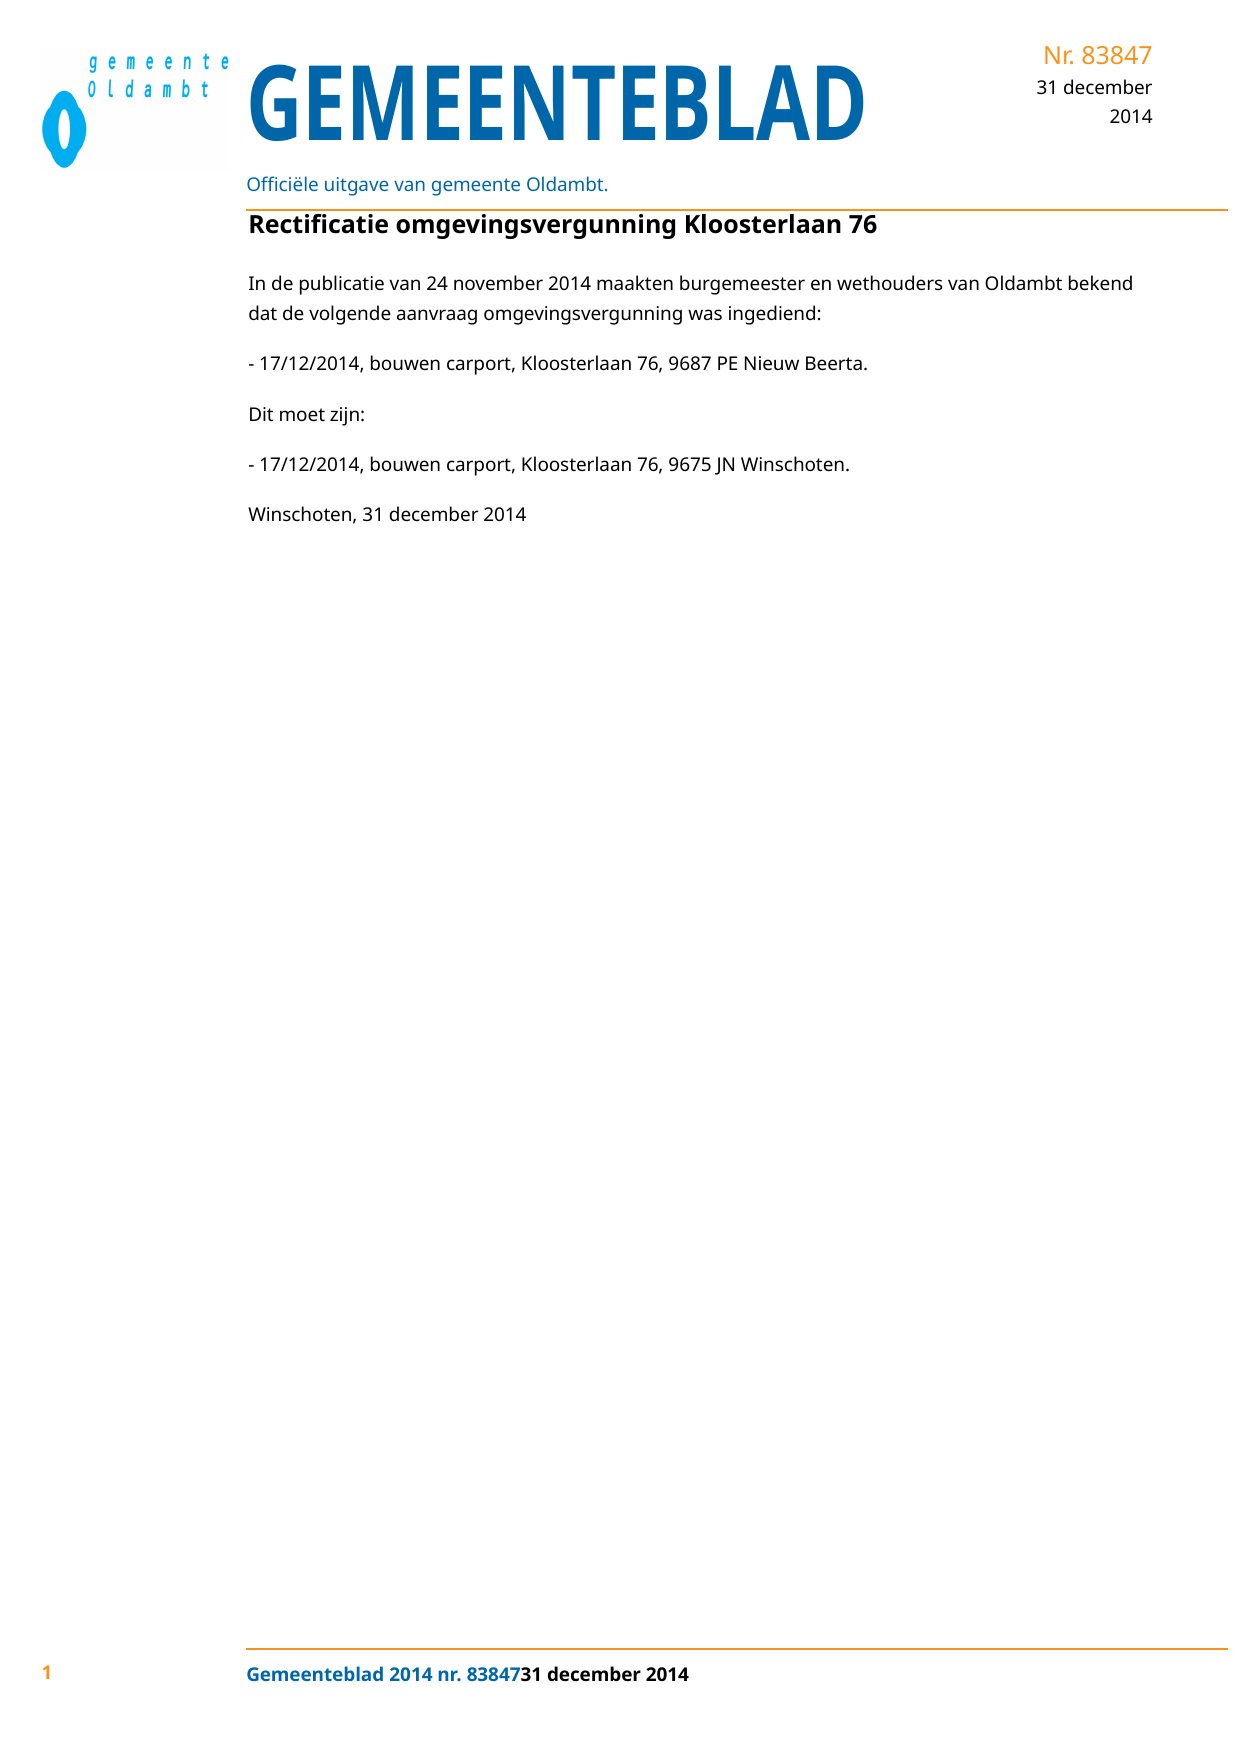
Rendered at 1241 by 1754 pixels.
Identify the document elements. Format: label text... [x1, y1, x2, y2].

text - 17/12/2014, bouwen carport, Kloosterlaan 76, 9675 JN Winschoten. [248, 451, 1152, 477]
text Rectificatie omgevingsvergunning Kloosterlaan 76 [248, 211, 1152, 241]
text Dit moet zijn: [248, 401, 1152, 426]
text Winschoten, 31 december 2014 [248, 502, 1152, 527]
picture [41, 47, 231, 172]
text - 17/12/2014, bouwen carport, Kloosterlaan 76, 9687 PE Nieuw Beerta. [248, 350, 1152, 376]
text In de publicatie van 24 november 2014 maakten burgemeester en wethouders van Oldambt bekend dat de volgende aanvraag omgevingsvergunning was ingediend: [248, 270, 1152, 326]
